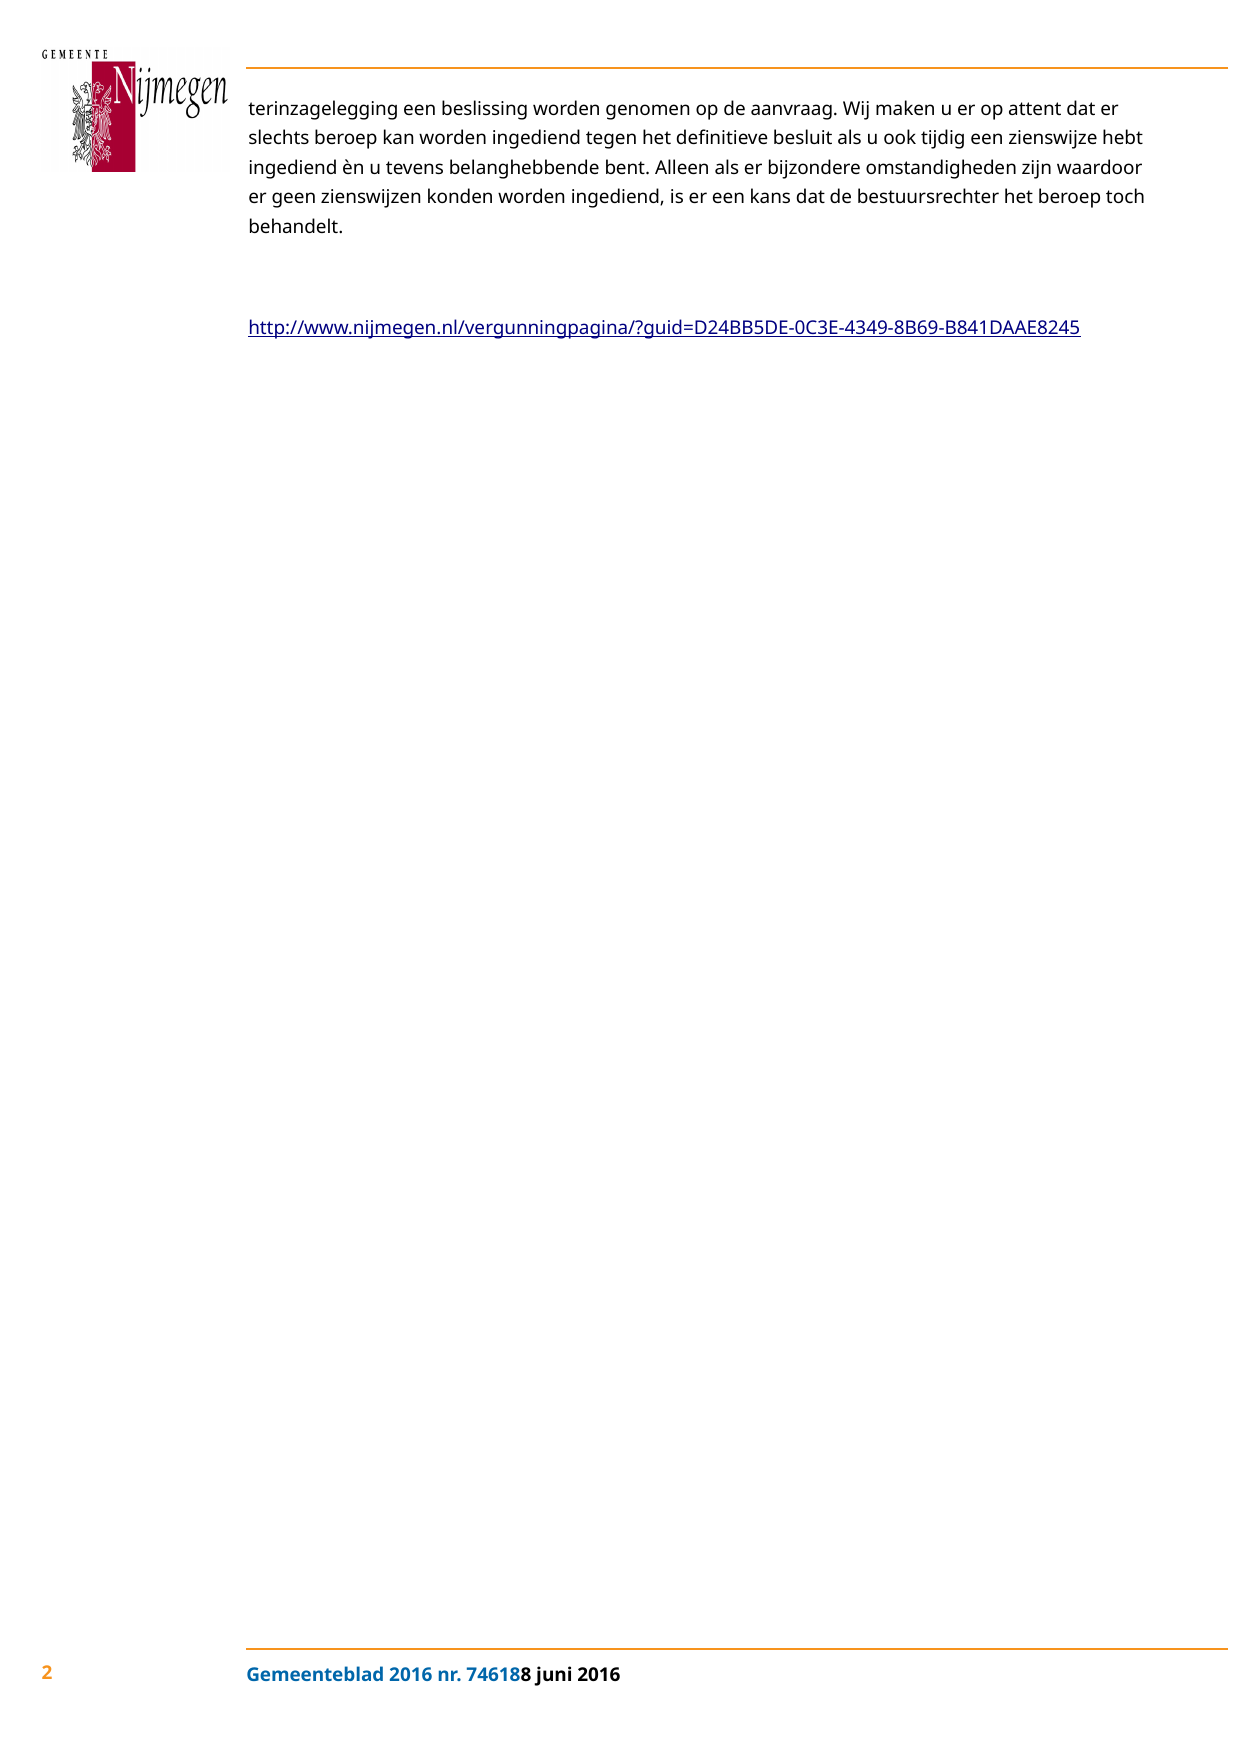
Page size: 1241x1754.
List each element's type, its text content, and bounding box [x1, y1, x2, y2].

text terinzagelegging een beslissing worden genomen op de aanvraag. Wij maken u er op attent dat er slechts beroep kan worden ingediend tegen het definitieve besluit als u ook tijdig een zienswijze hebt ingediend èn u tevens belanghebbende bent. Alleen als er bijzondere omstandigheden zijn waardoor er geen zienswijzen konden worden ingediend, is er een kans dat de bestuursrechter het beroep toch behandelt. [248, 95, 1152, 239]
text http://www.nijmegen.nl/vergunningpagina/?guid=D24BB5DE-0C3E-4349-8B69-B841DAAE8245 [248, 314, 1152, 340]
picture [41, 47, 231, 172]
